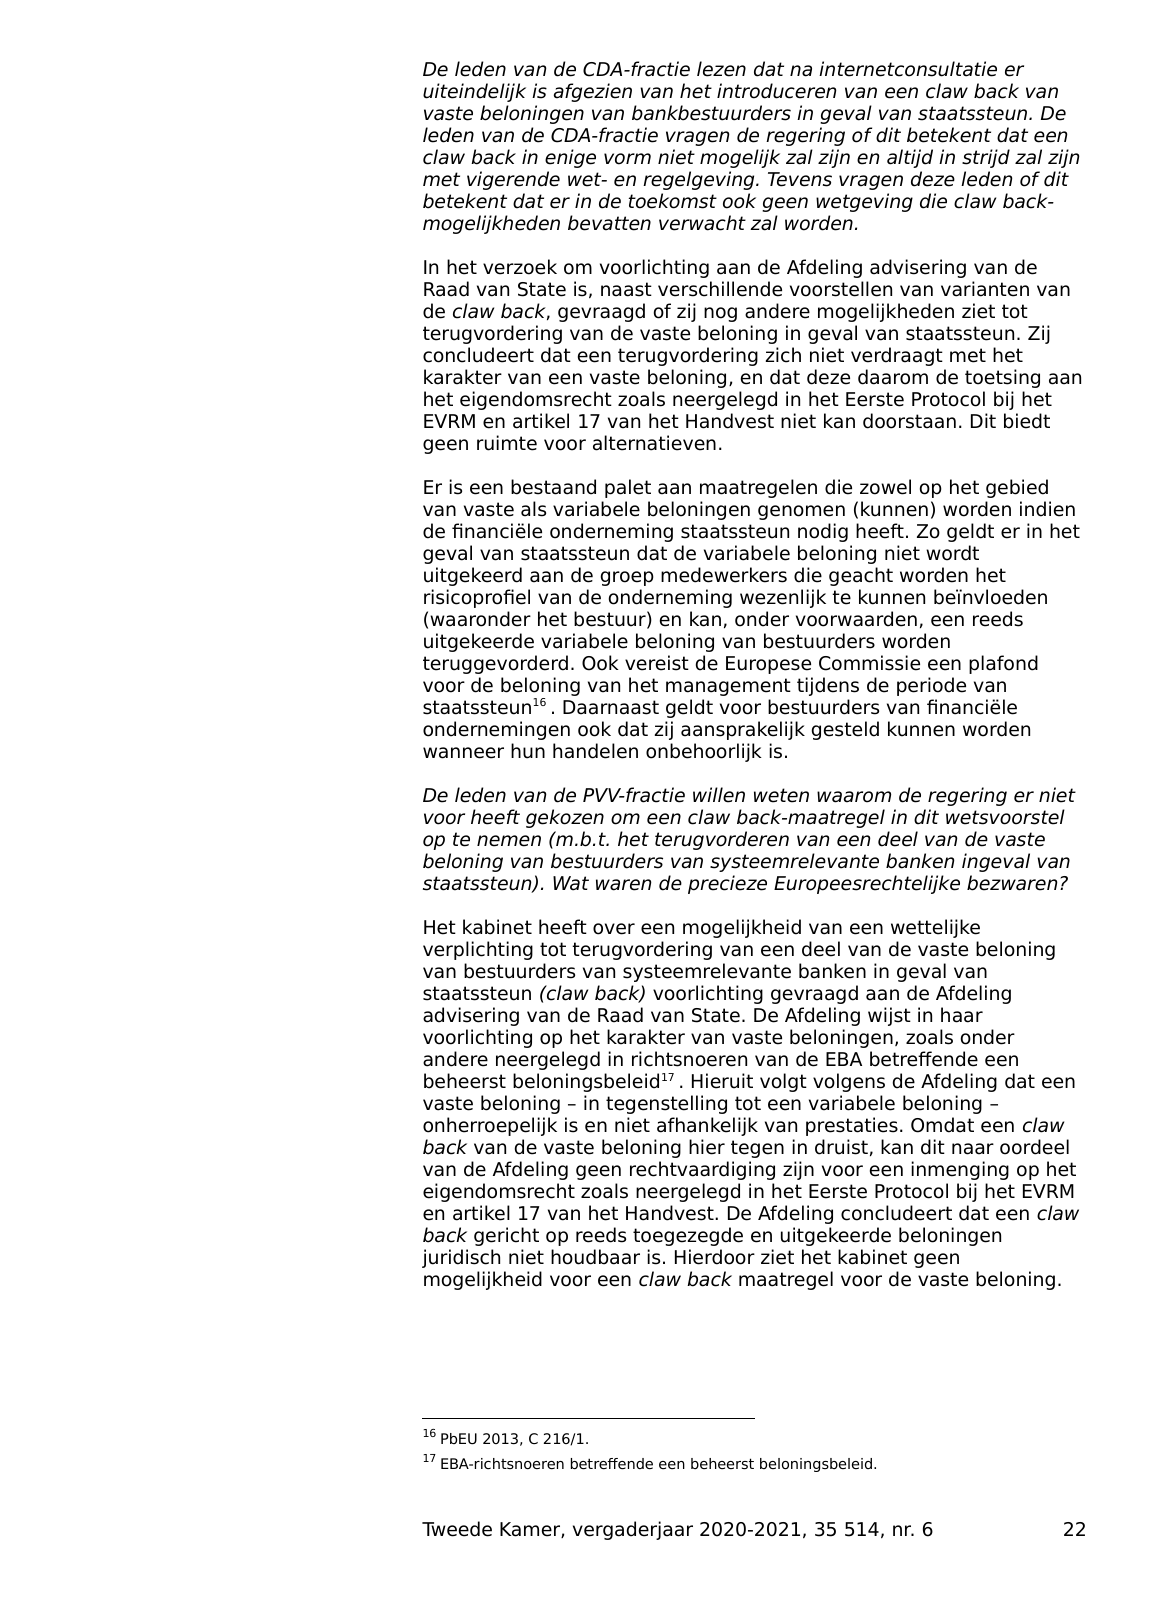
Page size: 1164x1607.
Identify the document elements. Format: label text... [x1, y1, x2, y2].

text Er is een bestaand palet aan maatregelen die zowel op het gebied van vaste als variabele beloningen genomen (kunnen) worden indien de financiële onderneming staatssteun nodig heeft. Zo geldt er in het geval van staatssteun dat de variabele beloning niet wordt uitgekeerd aan de groep medewerkers die geacht worden het risicoprofiel van de onderneming wezenlijk te kunnen beïnvloeden (waaronder het bestuur) en kan, onder voorwaarden, een reeds uitgekeerde variabele beloning van bestuurders worden teruggevorderd. Ook vereist de Europese Commissie een plafond voor de beloning van het management tijdens de periode van staatssteun. Daarnaast geldt voor bestuurders van financiële ondernemingen ook dat zij aansprakelijk gesteld kunnen worden wanneer hun handelen onbehoorlijk is. [422, 477, 1087, 763]
text De leden van de PVV-fractie willen weten waarom de regering er niet voor heeft gekozen om een claw back-maatregel in dit wetsvoorstel op te nemen (m.b.t. het terugvorderen van een deel van de vaste beloning van bestuurders van systeemrelevante banken ingeval van staatssteun). Wat waren de precieze Europeesrechtelijke bezwaren? [422, 785, 1087, 895]
text Het kabinet heeft over een mogelijkheid van een wettelijke verplichting tot terugvordering van een deel van de vaste beloning van bestuurders van systeemrelevante banken in geval van staatssteun (claw back) voorlichting gevraagd aan de Afdeling advisering van de Raad van State. De Afdeling wijst in haar voorlichting op het karakter van vaste beloningen, zoals onder andere neergelegd in richtsnoeren van de EBA betreffende een beheerst beloningsbeleid. Hieruit volgt volgens de Afdeling dat een vaste beloning – in tegenstelling tot een variabele beloning – onherroepelijk is en niet afhankelijk van prestaties. Omdat een claw back van de vaste beloning hier tegen in druist, kan dit naar oordeel van de Afdeling geen rechtvaardiging zijn voor een inmenging op het eigendomsrecht zoals neergelegd in het Eerste Protocol bij het EVRM en artikel 17 van het Handvest. De Afdeling concludeert dat een claw back gericht op reeds toegezegde en uitgekeerde beloningen juridisch niet houdbaar is. Hierdoor ziet het kabinet geen mogelijkheid voor een claw back maatregel voor de vaste beloning. [422, 917, 1087, 1291]
text De leden van de CDA-fractie lezen dat na internetconsultatie er uiteindelijk is afgezien van het introduceren van een claw back van vaste beloningen van bankbestuurders in geval van staatssteun. De leden van de CDA-fractie vragen de regering of dit betekent dat een claw back in enige vorm niet mogelijk zal zijn en altijd in strijd zal zijn met vigerende wet- en regelgeving. Tevens vragen deze leden of dit betekent dat er in de toekomst ook geen wetgeving die claw back-mogelijkheden bevatten verwacht zal worden. [422, 59, 1087, 235]
text In het verzoek om voorlichting aan de Afdeling advisering van de Raad van State is, naast verschillende voorstellen van varianten van de claw back, gevraagd of zij nog andere mogelijkheden ziet tot terugvordering van de vaste beloning in geval van staatssteun. Zij concludeert dat een terugvordering zich niet verdraagt met het karakter van een vaste beloning, en dat deze daarom de toetsing aan het eigendomsrecht zoals neergelegd in het Eerste Protocol bij het EVRM en artikel 17 van het Handvest niet kan doorstaan. Dit biedt geen ruimte voor alternatieven. [422, 257, 1087, 455]
text EBA-richtsnoeren betreffende een beheerst beloningsbeleid. [422, 1452, 1087, 1474]
text PbEU 2013, C 216/1. [422, 1427, 1087, 1449]
